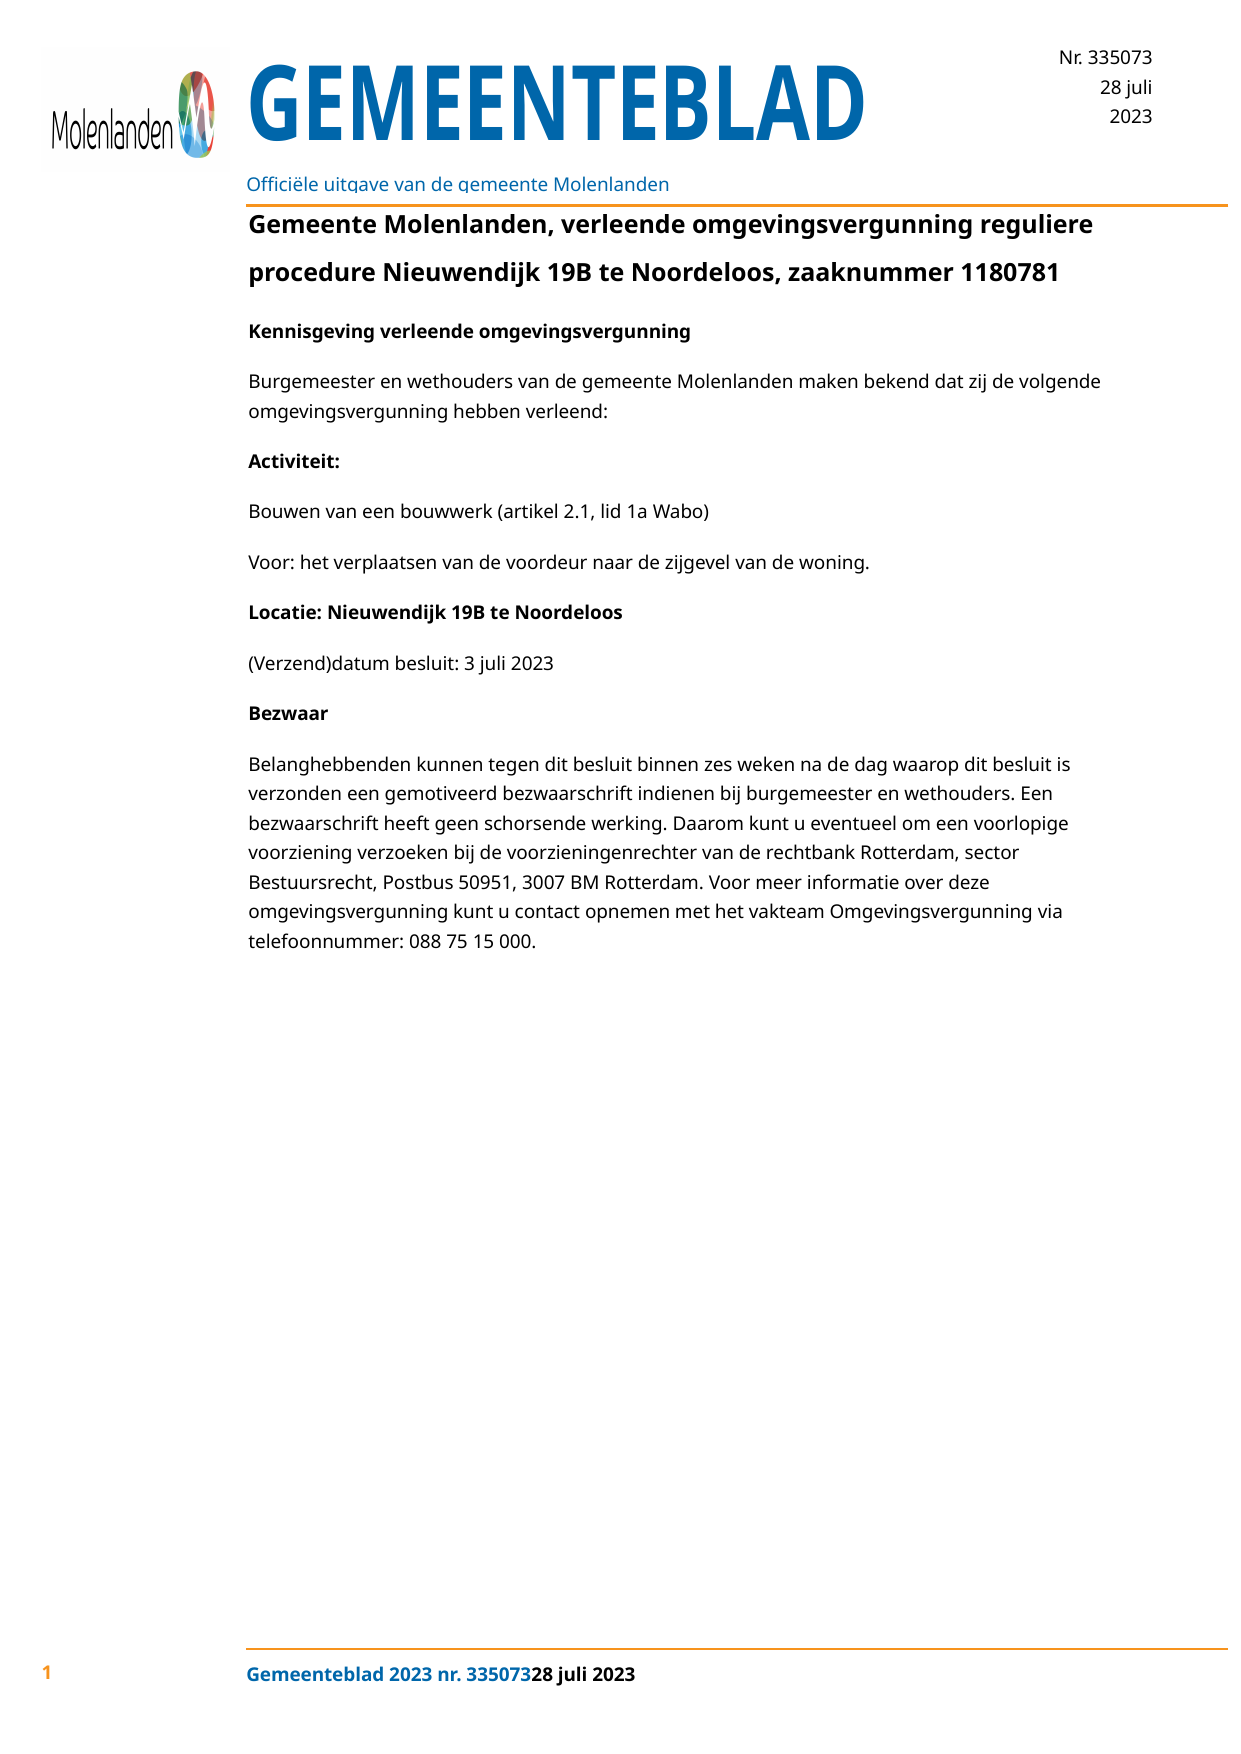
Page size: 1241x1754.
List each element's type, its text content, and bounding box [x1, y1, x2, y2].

text Gemeente Molenlanden, verleende omgevingsvergunning reguliere procedure Nieuwendijk 19B te Noordeloos, zaaknummer 1180781 [248, 207, 1152, 288]
text Bouwen van een bouwwerk (artikel 2.1, lid 1a Wabo) [248, 499, 1152, 524]
text Burgemeester en wethouders van de gemeente Molenlanden maken bekend dat zij de volgende omgevingsvergunning hebben verleend: [248, 368, 1152, 424]
text Activiteit: [248, 448, 1152, 474]
text Kennisgeving verleende omgevingsvergunning [248, 318, 1152, 344]
text (Verzend)datum besluit: 3 juli 2023 [248, 650, 1152, 676]
text Bezwaar [248, 700, 1152, 726]
text Voor: het verplaatsen van de voordeur naar de zijgevel van de woning. [248, 549, 1152, 575]
text Belanghebbenden kunnen tegen dit besluit binnen zes weken na de dag waarop dit besluit is verzonden een gemotiveerd bezwaarschrift indienen bij burgemeester en wethouders. Een bezwaarschrift heeft geen schorsende werking. Daarom kunt u eventueel om een voorlopige voorziening verzoeken bij de voorzieningenrechter van de rechtbank Rotterdam, sector Bestuursrecht, Postbus 50951, 3007 BM Rotterdam. Voor meer informatie over deze omgevingsvergunning kunt u contact opnemen met het vakteam Omgevingsvergunning via telefoonnummer: 088 75 15 000. [248, 751, 1152, 954]
picture [41, 47, 231, 172]
text Locatie: Nieuwendijk 19B te Noordeloos [248, 599, 1152, 625]
